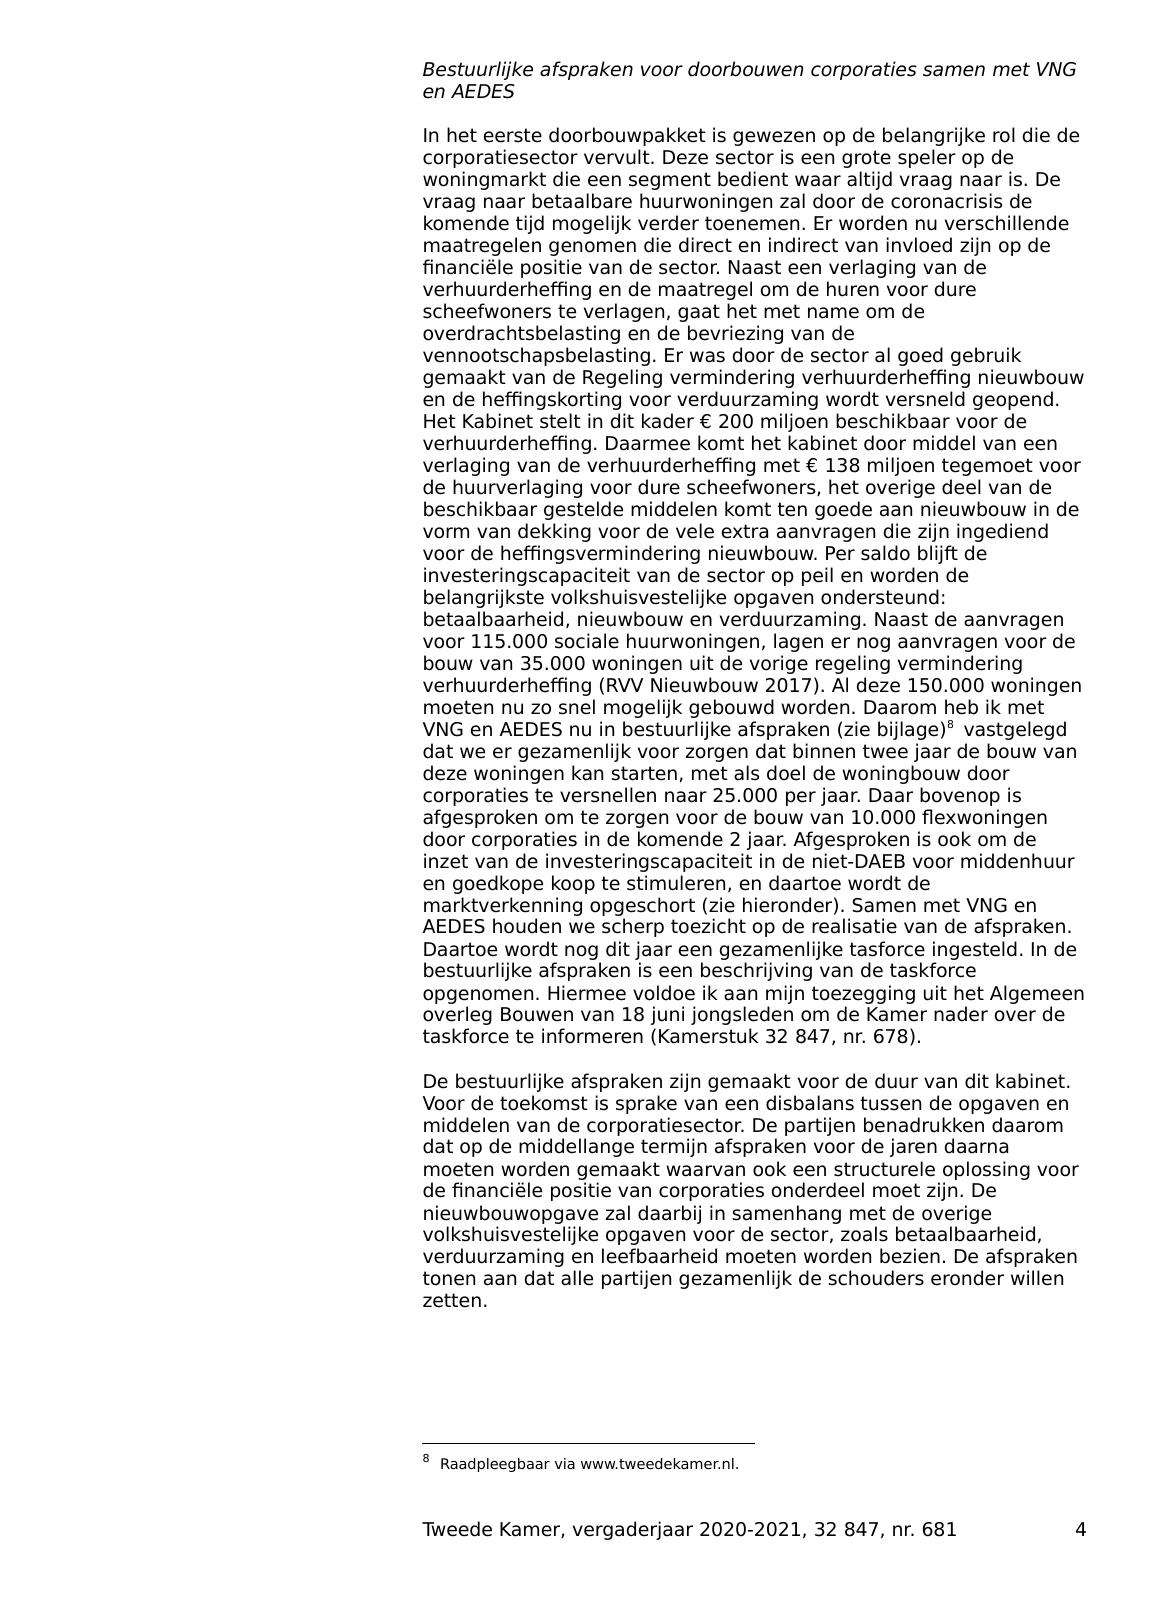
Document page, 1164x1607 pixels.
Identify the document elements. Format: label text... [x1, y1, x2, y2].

text Raadpleegbaar via www.tweedekamer.nl. [422, 1452, 1087, 1474]
subtitle Bestuurlijke afspraken voor doorbouwen corporaties samen met VNG en AEDES [422, 59, 1087, 103]
text De bestuurlijke afspraken zijn gemaakt voor de duur van dit kabinet. Voor de toekomst is sprake van een disbalans tussen de opgaven en middelen van de corporatiesector. De partijen benadrukken daarom dat op de middellange termijn afspraken voor de jaren daarna moeten worden gemaakt waarvan ook een structurele oplossing voor de financiële positie van corporaties onderdeel moet zijn. De nieuwbouwopgave zal daarbij in samenhang met de overige volkshuisvestelijke opgaven voor de sector, zoals betaalbaarheid, verduurzaming en leefbaarheid moeten worden bezien. De afspraken tonen aan dat alle partijen gezamenlijk de schouders eronder willen zetten. [422, 1071, 1087, 1312]
text In het eerste doorbouwpakket is gewezen op de belangrijke rol die de corporatiesector vervult. Deze sector is een grote speler op de woningmarkt die een segment bedient waar altijd vraag naar is. De vraag naar betaalbare huurwoningen zal door de coronacrisis de komende tijd mogelijk verder toenemen. Er worden nu verschillende maatregelen genomen die direct en indirect van invloed zijn op de financiële positie van de sector. Naast een verlaging van de verhuurderheffing en de maatregel om de huren voor dure scheefwoners te verlagen, gaat het met name om de overdrachtsbelasting en de bevriezing van de vennootschapsbelasting. Er was door de sector al goed gebruik gemaakt van de Regeling vermindering verhuurderheffing nieuwbouw en de heffingskorting voor verduurzaming wordt versneld geopend. Het Kabinet stelt in dit kader € 200 miljoen beschikbaar voor de verhuurderheffing. Daarmee komt het kabinet door middel van een verlaging van de verhuurderheffing met € 138 miljoen tegemoet voor de huurverlaging voor dure scheefwoners, het overige deel van de beschikbaar gestelde middelen komt ten goede aan nieuwbouw in de vorm van dekking voor de vele extra aanvragen die zijn ingediend voor de heffingsvermindering nieuwbouw. Per saldo blijft de investeringscapaciteit van de sector op peil en worden de belangrijkste volkshuisvestelijke opgaven ondersteund: betaalbaarheid, nieuwbouw en verduurzaming. Naast de aanvragen voor 115.000 sociale huurwoningen, lagen er nog aanvragen voor de bouw van 35.000 woningen uit de vorige regeling vermindering verhuurderheffing (RVV Nieuwbouw 2017). Al deze 150.000 woningen moeten nu zo snel mogelijk gebouwd worden. Daarom heb ik met VNG en AEDES nu in bestuurlijke afspraken (zie bijlage) vastgelegd dat we er gezamenlijk voor zorgen dat binnen twee jaar de bouw van deze woningen kan starten, met als doel de woningbouw door corporaties te versnellen naar 25.000 per jaar. Daar bovenop is afgesproken om te zorgen voor de bouw van 10.000 flexwoningen door corporaties in de komende 2 jaar. Afgesproken is ook om de inzet van de investeringscapaciteit in de niet-DAEB voor middenhuur en goedkope koop te stimuleren, en daartoe wordt de marktverkenning opgeschort (zie hieronder). Samen met VNG en AEDES houden we scherp toezicht op de realisatie van de afspraken. Daartoe wordt nog dit jaar een gezamenlijke tasforce ingesteld. In de bestuurlijke afspraken is een beschrijving van de taskforce opgenomen. Hiermee voldoe ik aan mijn toezegging uit het Algemeen overleg Bouwen van 18 juni jongsleden om de Kamer nader over de taskforce te informeren (Kamerstuk 32 847, nr. 678). [422, 125, 1087, 1048]
